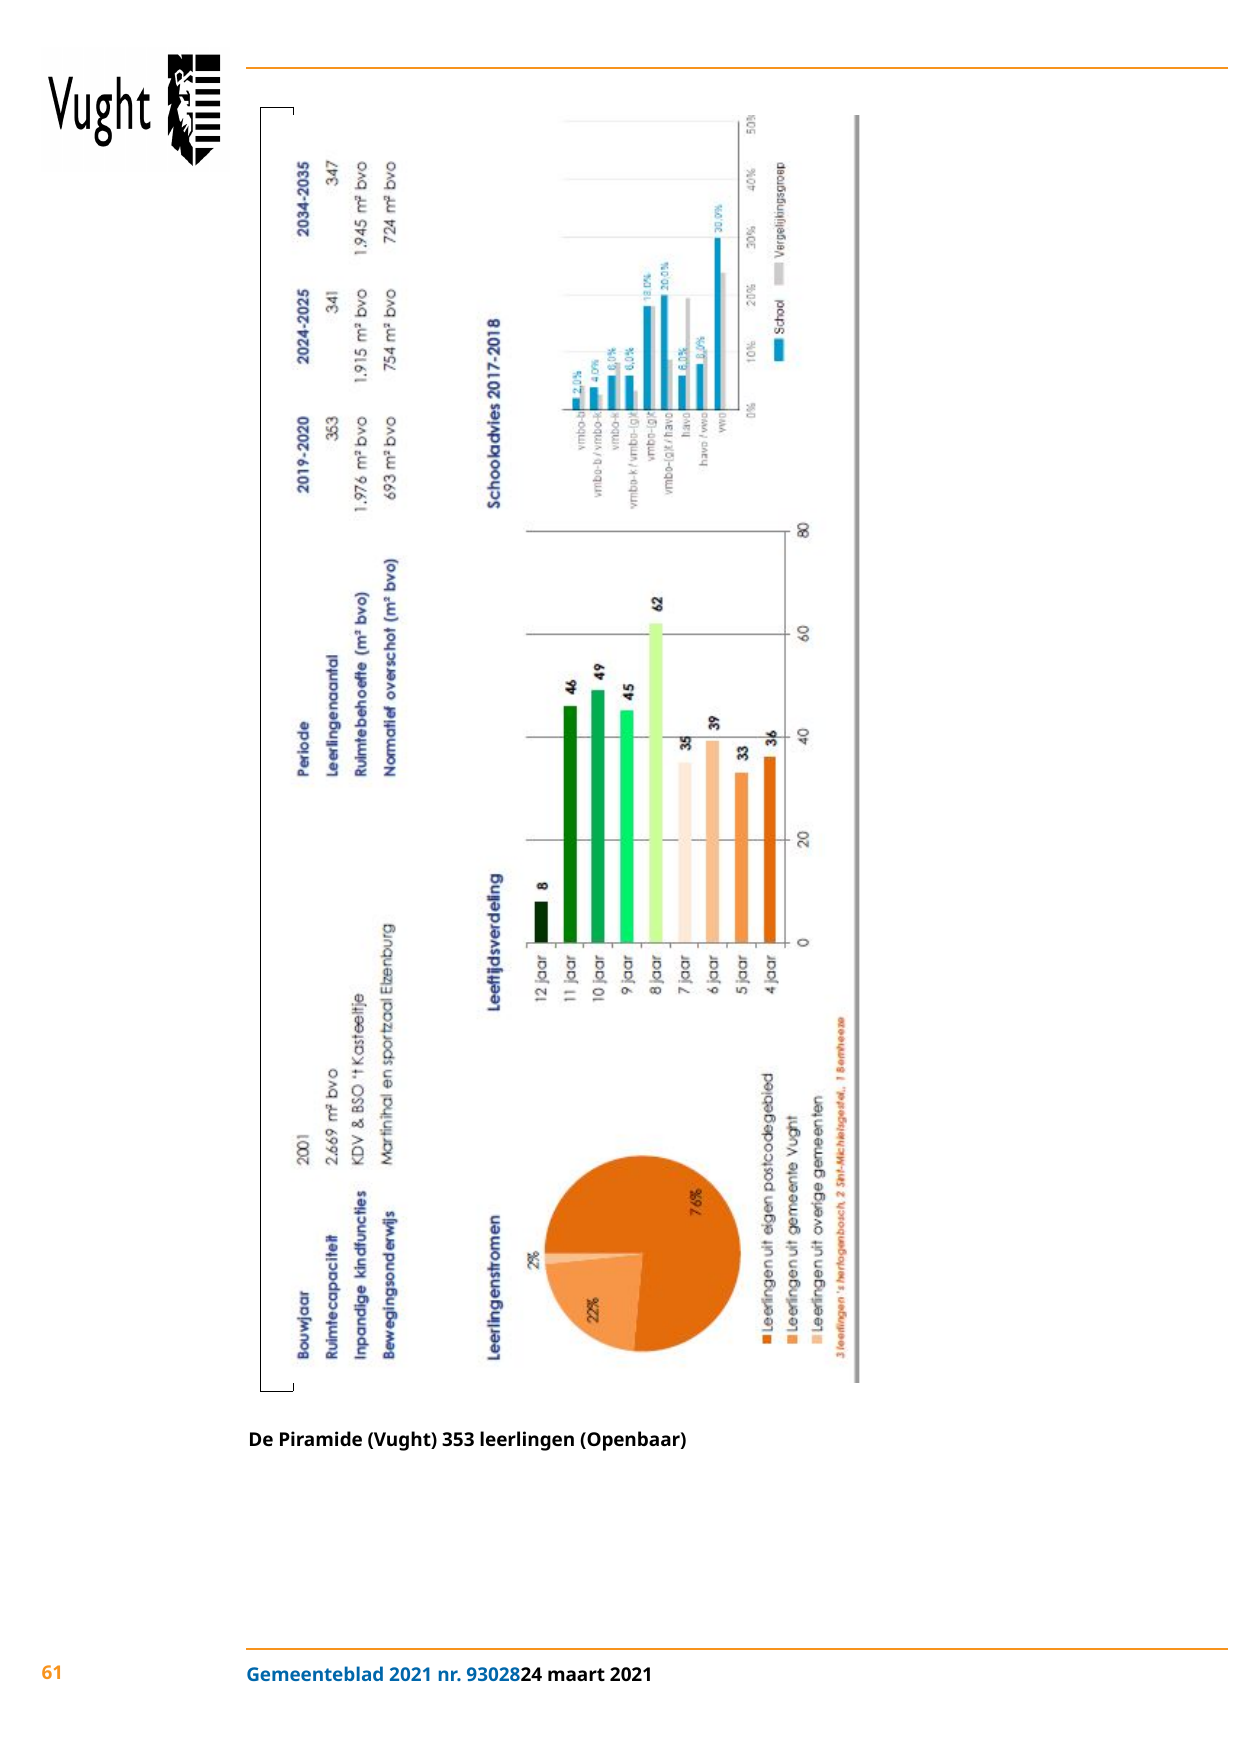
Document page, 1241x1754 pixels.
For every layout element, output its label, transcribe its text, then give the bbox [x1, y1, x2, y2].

text De Piramide (Vught) 353 leerlingen (Openbaar) [248, 1426, 1152, 1452]
picture [41, 47, 231, 172]
picture [268, 115, 860, 1383]
